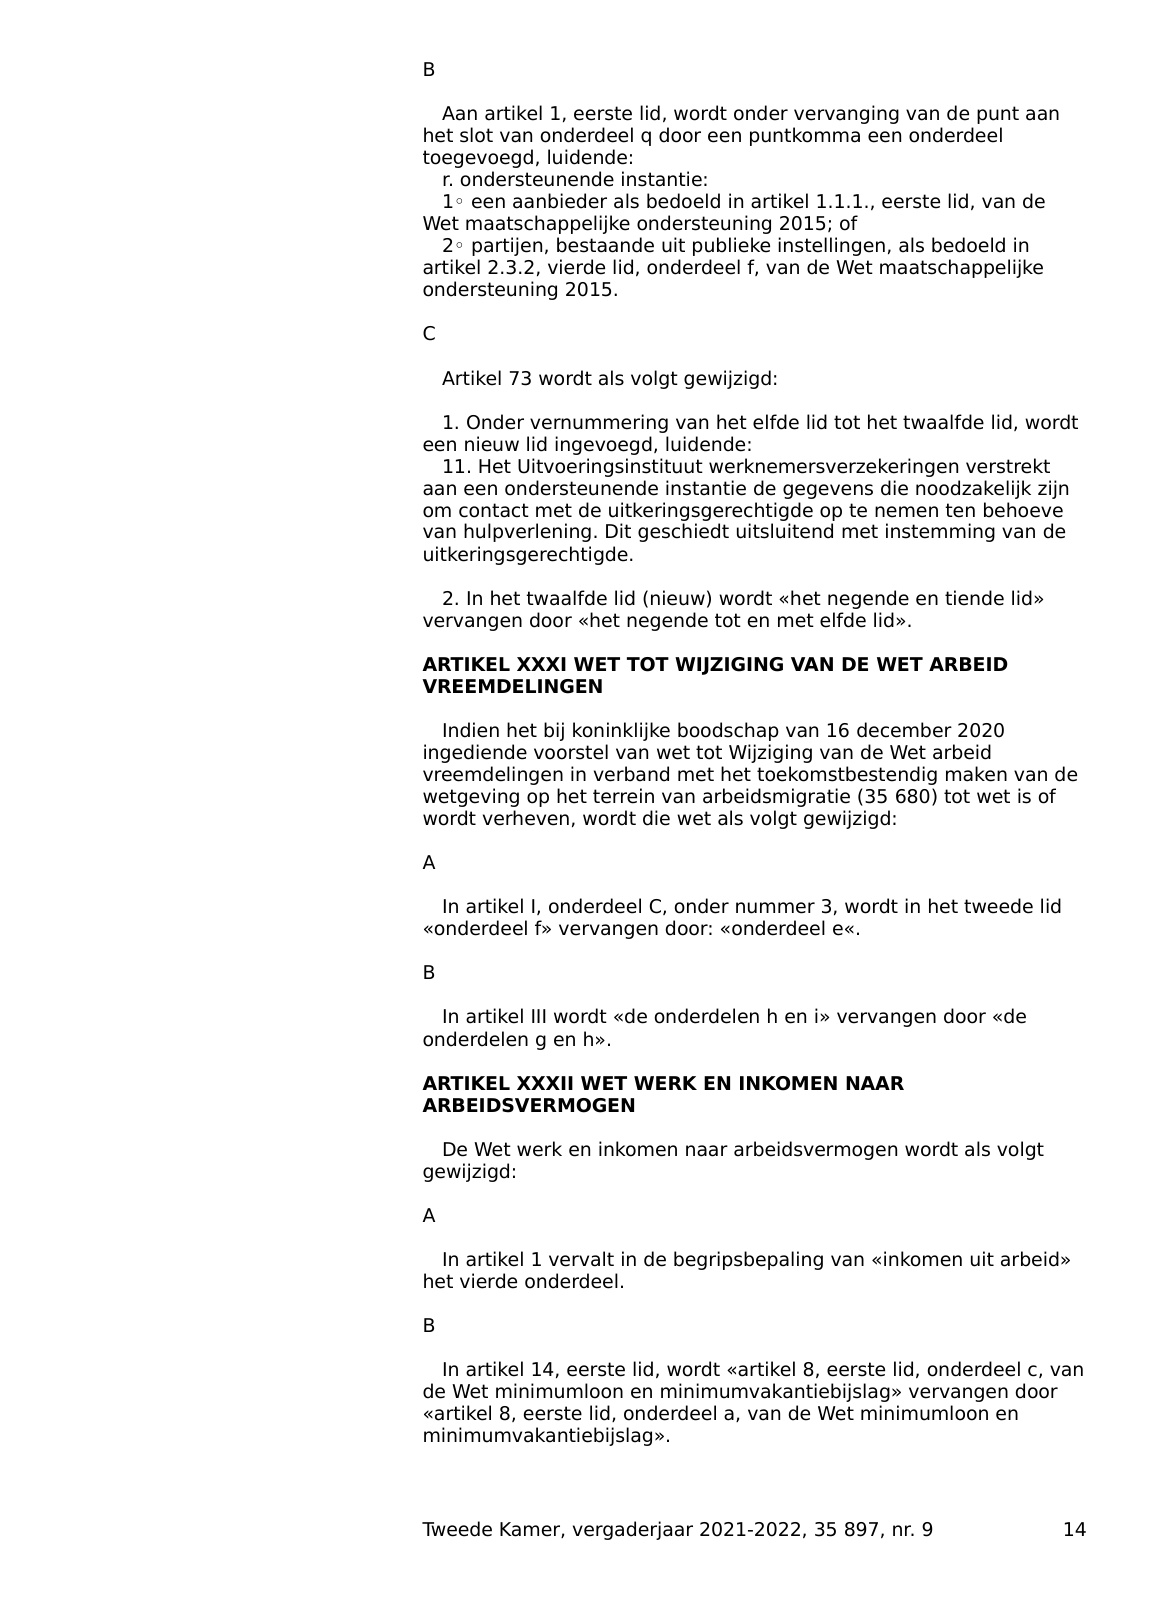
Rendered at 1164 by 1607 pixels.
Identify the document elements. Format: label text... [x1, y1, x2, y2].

subtitle ARTIKEL XXXI WET TOT WIJZIGING VAN DE WET ARBEID VREEMDELINGEN [422, 654, 1087, 698]
text In artikel III wordt «de onderdelen h en i» vervangen door «de onderdelen g en h». [422, 1006, 1087, 1050]
text Aan artikel 1, eerste lid, wordt onder vervanging van de punt aan het slot van onderdeel q door een puntkomma een onderdeel toegevoegd, luidende: [422, 103, 1087, 169]
text De Wet werk en inkomen naar arbeidsvermogen wordt als volgt gewijzigd: [422, 1139, 1087, 1183]
subtitle A [422, 852, 1087, 874]
text 1◦ een aanbieder als bedoeld in artikel 1.1.1., eerste lid, van de Wet maatschappelijke ondersteuning 2015; of [422, 191, 1087, 235]
subtitle B [422, 1315, 1087, 1337]
text 2◦ partijen, bestaande uit publieke instellingen, als bedoeld in artikel 2.3.2, vierde lid, onderdeel f, van de Wet maatschappelijke ondersteuning 2015. [422, 235, 1087, 301]
text In artikel 1 vervalt in de begripsbepaling van «inkomen uit arbeid» het vierde onderdeel. [422, 1249, 1087, 1293]
text 1. Onder vernummering van het elfde lid tot het twaalfde lid, wordt een nieuw lid ingevoegd, luidende: [422, 412, 1087, 456]
subtitle A [422, 1205, 1087, 1227]
text In artikel I, onderdeel C, onder nummer 3, wordt in het tweede lid «onderdeel f» vervangen door: «onderdeel e«. [422, 896, 1087, 940]
text Artikel 73 wordt als volgt gewijzigd: [422, 367, 1087, 389]
text r. ondersteunende instantie: [422, 169, 1087, 191]
subtitle ARTIKEL XXXII WET WERK EN INKOMEN NAAR ARBEIDSVERMOGEN [422, 1073, 1087, 1117]
subtitle B [422, 962, 1087, 984]
subtitle C [422, 323, 1087, 345]
text 11. Het Uitvoeringsinstituut werknemersverzekeringen verstrekt aan een ondersteunende instantie de gegevens die noodzakelijk zijn om contact met de uitkeringsgerechtigde op te nemen ten behoeve van hulpverlening. Dit geschiedt uitsluitend met instemming van de uitkeringsgerechtigde. [422, 456, 1087, 565]
text 2. In het twaalfde lid (nieuw) wordt «het negende en tiende lid» vervangen door «het negende tot en met elfde lid». [422, 588, 1087, 632]
text In artikel 14, eerste lid, wordt «artikel 8, eerste lid, onderdeel c, van de Wet minimumloon en minimumvakantiebijslag» vervangen door «artikel 8, eerste lid, onderdeel a, van de Wet minimumloon en minimumvakantiebijslag». [422, 1359, 1087, 1447]
text Indien het bij koninklijke boodschap van 16 december 2020 ingediende voorstel van wet tot Wijziging van de Wet arbeid vreemdelingen in verband met het toekomstbestendig maken van de wetgeving op het terrein van arbeidsmigratie (35 680) tot wet is of wordt verheven, wordt die wet als volgt gewijzigd: [422, 720, 1087, 830]
subtitle B [422, 59, 1087, 81]
